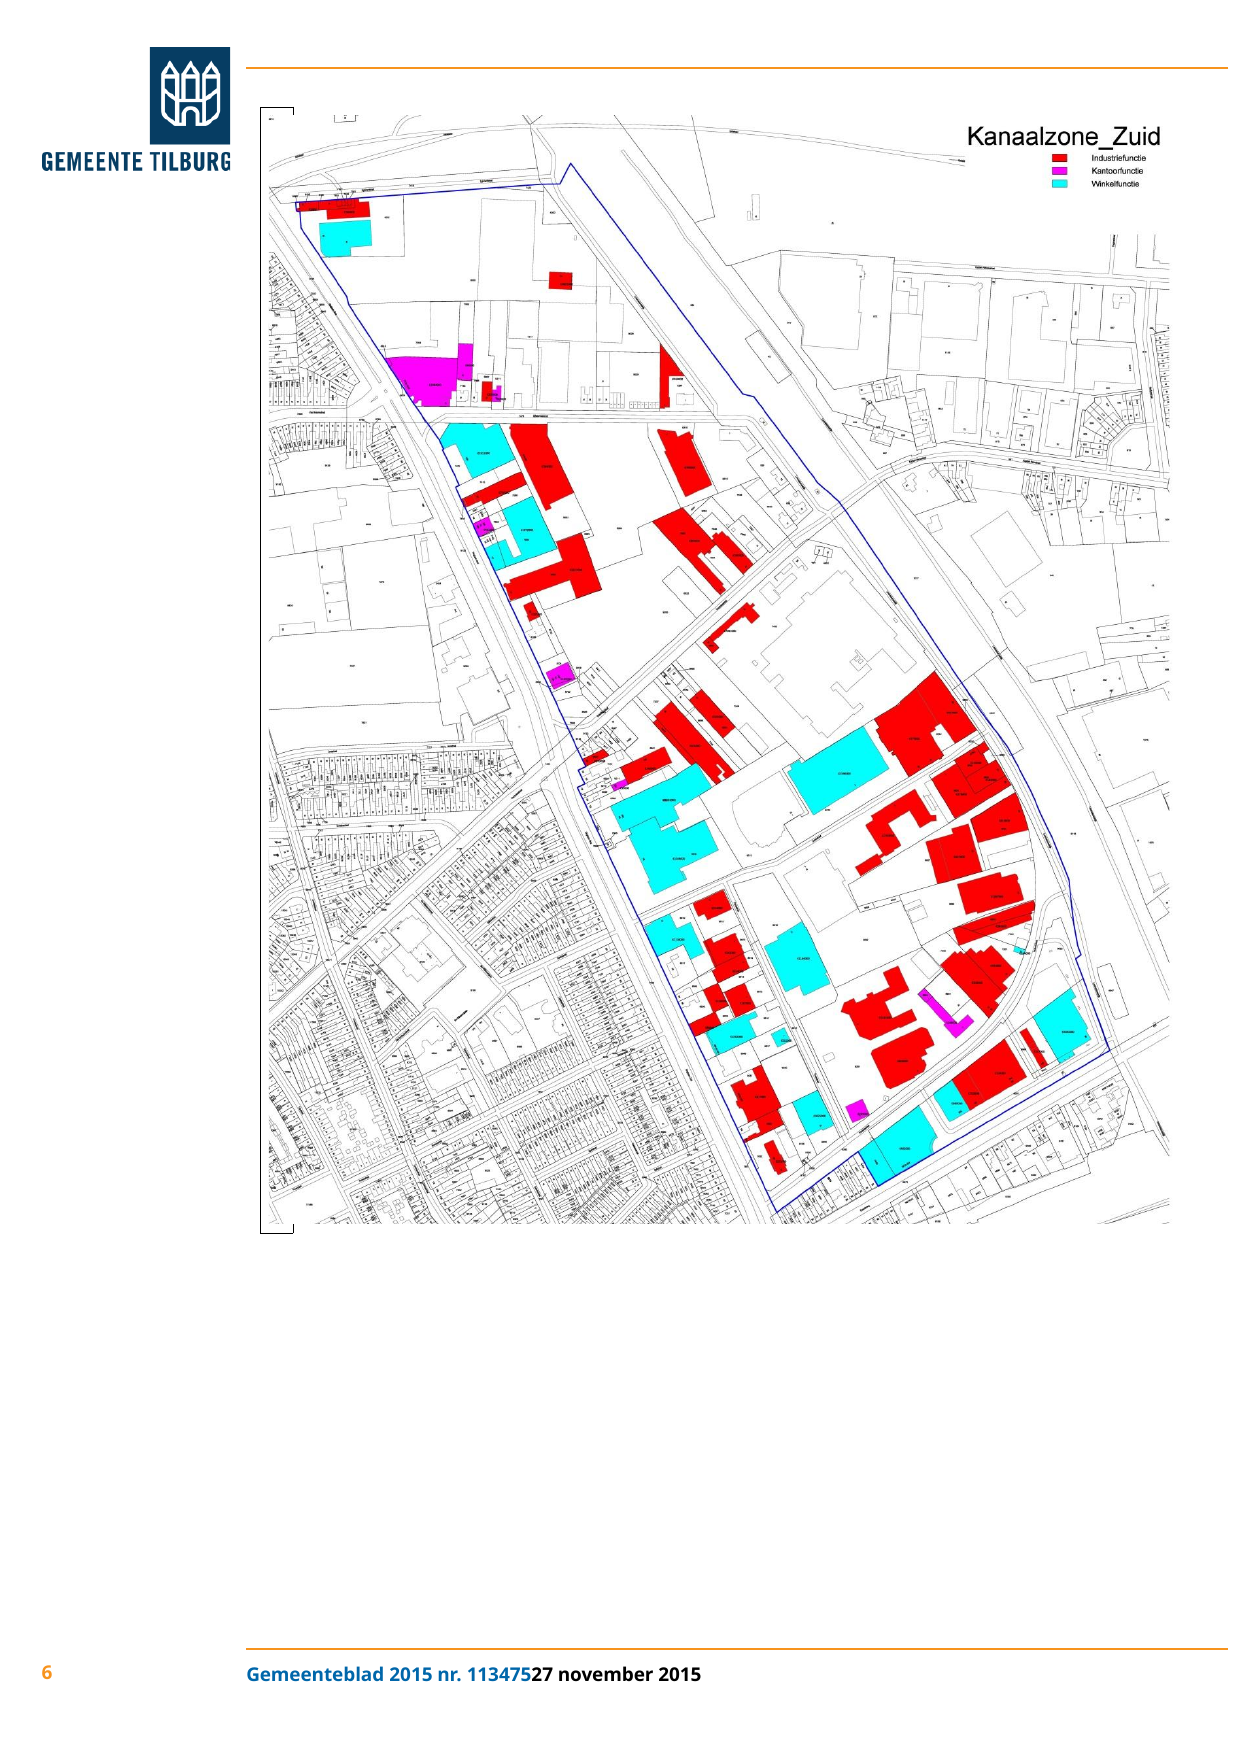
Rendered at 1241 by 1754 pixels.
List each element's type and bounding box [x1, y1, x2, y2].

picture [41, 47, 231, 172]
picture [268, 115, 1173, 1224]
